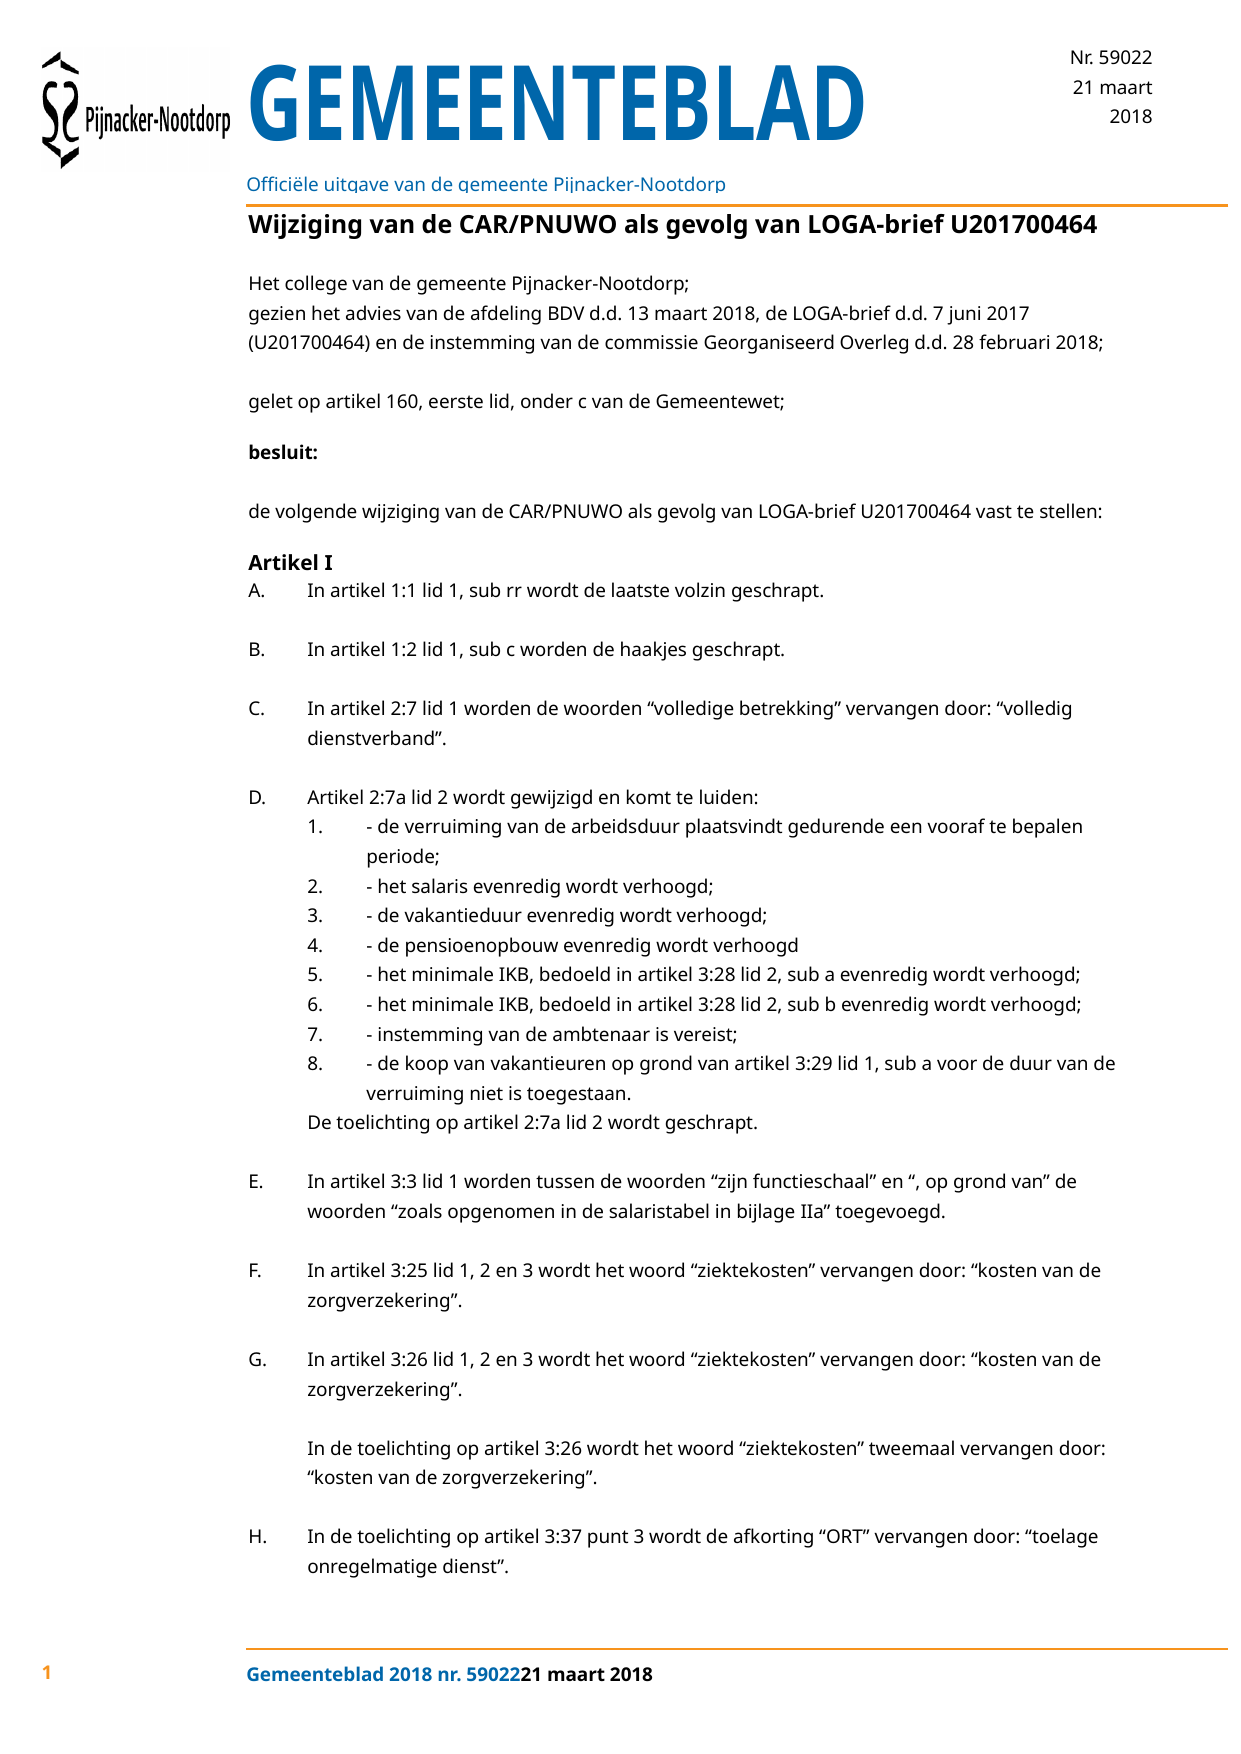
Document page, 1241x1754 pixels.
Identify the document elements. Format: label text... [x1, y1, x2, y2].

text de volgende wijziging van de CAR/PNUWO als gevolg van LOGA-brief U201700464 vast te stellen: [248, 498, 1152, 524]
text Wijziging van de CAR/PNUWO als gevolg van LOGA-brief U201700464 [248, 207, 1152, 241]
list - de pensioenopbouw evenredig wordt verhoogd [307, 932, 1152, 958]
text besluit: [248, 439, 1152, 465]
list - de koop van vakantieuren op grond van artikel 3:29 lid 1, sub a voor de duur van de verruiming niet is toegestaan. [307, 1050, 1152, 1106]
text gelet op artikel 160, eerste lid, onder c van de Gemeentewet; [248, 389, 1152, 414]
list - het minimale IKB, bedoeld in artikel 3:28 lid 2, sub a evenredig wordt verhoogd; [307, 962, 1152, 987]
list - instemming van de ambtenaar is vereist; [307, 1021, 1152, 1046]
text Artikel I [248, 548, 1152, 577]
list - het minimale IKB, bedoeld in artikel 3:28 lid 2, sub b evenredig wordt verhoogd; [307, 991, 1152, 1017]
list In artikel 1:2 lid 1, sub c worden de haakjes geschrapt. [248, 636, 1152, 662]
list - de vakantieduur evenredig wordt verhoogd; [307, 902, 1152, 928]
list In de toelichting op artikel 3:26 wordt het woord “ziektekosten” tweemaal vervangen door: “kosten van de zorgverzekering”. [248, 1435, 1152, 1490]
text gezien het advies van de afdeling BDV d.d. 13 maart 2018, de LOGA-brief d.d. 7 juni 2017 (U201700464) en de instemming van de commissie Georganiseerd Overleg d.d. 28 februari 2018; [248, 300, 1152, 355]
list De toelichting op artikel 2:7a lid 2 wordt geschrapt. [248, 1109, 1152, 1135]
list In artikel 3:26 lid 1, 2 en 3 wordt het woord “ziektekosten” vervangen door: “kosten van de zorgverzekering”. [248, 1346, 1152, 1401]
list Artikel 2:7a lid 2 wordt gewijzigd en komt te luiden: [248, 784, 1152, 810]
list In artikel 1:1 lid 1, sub rr wordt de laatste volzin geschrapt. [248, 577, 1152, 603]
picture [41, 47, 231, 172]
list In artikel 2:7 lid 1 worden de woorden “volledige betrekking” vervangen door: “volledig dienstverband”. [248, 695, 1152, 751]
text Het college van de gemeente Pijnacker-Nootdorp; [248, 270, 1152, 296]
list - het salaris evenredig wordt verhoogd; [307, 873, 1152, 898]
list In de toelichting op artikel 3:37 punt 3 wordt de afkorting “ORT” vervangen door: “toelage onregelmatige dienst”. [248, 1524, 1152, 1579]
list In artikel 3:25 lid 1, 2 en 3 wordt het woord “ziektekosten” vervangen door: “kosten van de zorgverzekering”. [248, 1257, 1152, 1313]
list - de verruiming van de arbeidsduur plaatsvindt gedurende een vooraf te bepalen periode; [307, 814, 1152, 869]
list In artikel 3:3 lid 1 worden tussen de woorden “zijn functieschaal” en “, op grond van” de woorden “zoals opgenomen in de salaristabel in bijlage IIa” toegevoegd. [248, 1169, 1152, 1224]
